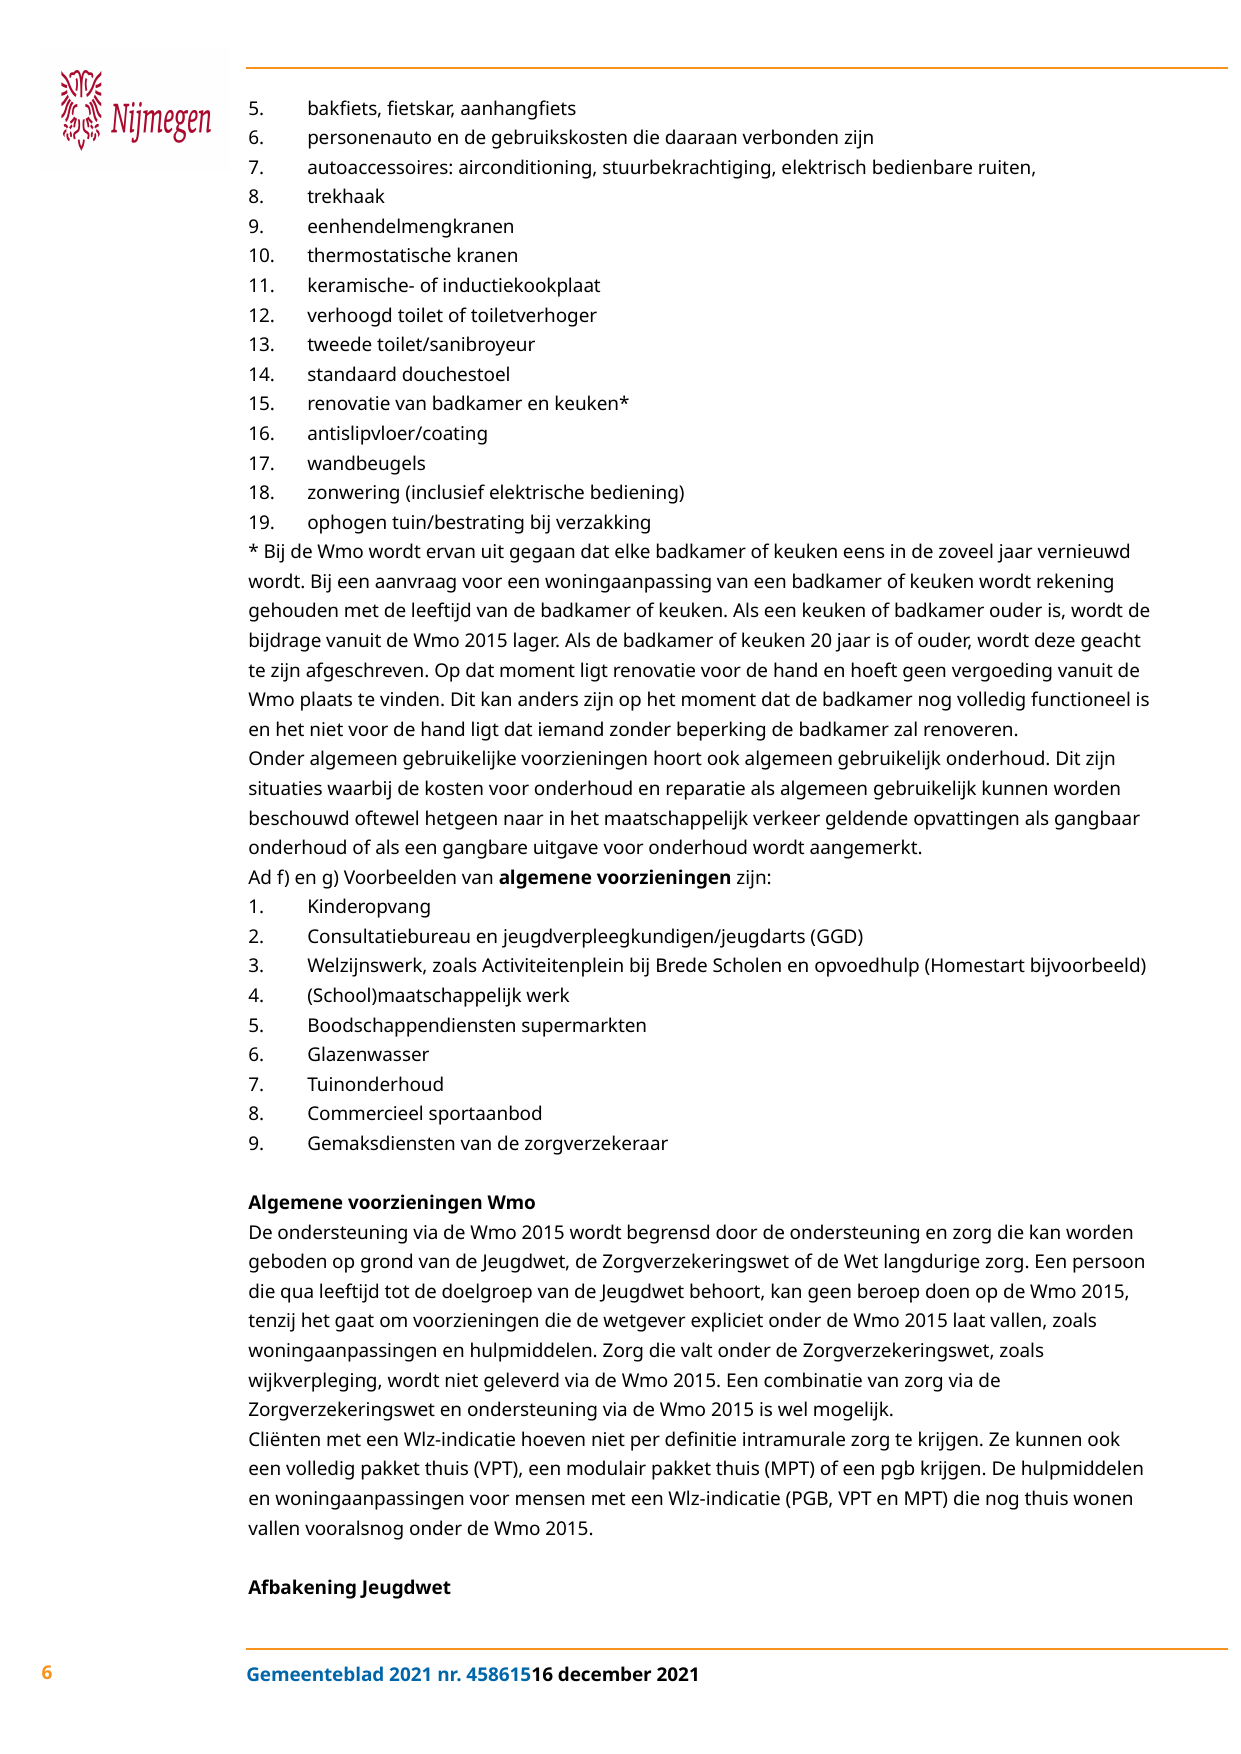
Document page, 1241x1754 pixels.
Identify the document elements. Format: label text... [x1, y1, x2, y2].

text * Bij de Wmo wordt ervan uit gegaan dat elke badkamer of keuken eens in de zoveel jaar vernieuwd wordt. Bij een aanvraag voor een woningaanpassing van een badkamer of keuken wordt rekening gehouden met de leeftijd van de badkamer of keuken. Als een keuken of badkamer ouder is, wordt de bijdrage vanuit de Wmo 2015 lager. Als de badkamer of keuken 20 jaar is of ouder, wordt deze geacht te zijn afgeschreven. Op dat moment ligt renovatie voor de hand en hoeft geen vergoeding vanuit de Wmo plaats te vinden. Dit kan anders zijn op het moment dat de badkamer nog volledig functioneel is en het niet voor de hand ligt dat iemand zonder beperking de badkamer zal renoveren. [248, 538, 1152, 742]
list wandbeugels [248, 450, 1152, 476]
list Commercieel sportaanbod [248, 1101, 1152, 1126]
list eenhendelmengkranen [248, 213, 1152, 239]
list renovatie van badkamer en keuken* [248, 391, 1152, 416]
list Welzijnswerk, zoals Activiteitenplein bij Brede Scholen en opvoedhulp (Homestart bijvoorbeeld) [248, 953, 1152, 978]
list Gemaksdiensten van de zorgverzekeraar [248, 1130, 1152, 1156]
text Ad f) en g) Voorbeelden van algemene voorzieningen zijn: [248, 864, 1152, 890]
text Cliënten met een Wlz-indicatie hoeven niet per definitie intramurale zorg te krijgen. Ze kunnen ook een volledig pakket thuis (VPT), een modulair pakket thuis (MPT) of een pgb krijgen. De hulpmiddelen en woningaanpassingen voor mensen met een Wlz-indicatie (PGB, VPT en MPT) die nog thuis wonen vallen vooralsnog onder de Wmo 2015. [248, 1426, 1152, 1541]
list antislipvloer/coating [248, 420, 1152, 446]
list standaard douchestoel [248, 361, 1152, 387]
list tweede toilet/sanibroyeur [248, 331, 1152, 357]
list (School)maatschappelijk werk [248, 982, 1152, 1008]
list Kinderopvang [248, 893, 1152, 919]
list Glazenwasser [248, 1041, 1152, 1067]
text Afbakening Jeugdwet [248, 1574, 1152, 1600]
list autoaccessoires: airconditioning, stuurbekrachtiging, elektrisch bedienbare ruiten, [248, 154, 1152, 180]
list personenauto en de gebruikskosten die daaraan verbonden zijn [248, 124, 1152, 150]
list zonwering (inclusief elektrische bediening) [248, 479, 1152, 505]
picture [41, 47, 231, 172]
list Tuinonderhoud [248, 1071, 1152, 1097]
list bakfiets, fietskar, aanhangfiets [248, 95, 1152, 121]
list thermostatische kranen [248, 243, 1152, 268]
text Algemene voorzieningen Wmo [248, 1189, 1152, 1215]
list verhoogd toilet of toiletverhoger [248, 302, 1152, 328]
text De ondersteuning via de Wmo 2015 wordt begrensd door de ondersteuning en zorg die kan worden geboden op grond van de Jeugdwet, de Zorgverzekeringswet of de Wet langdurige zorg. Een persoon die qua leeftijd tot de doelgroep van de Jeugdwet behoort, kan geen beroep doen op de Wmo 2015, tenzij het gaat om voorzieningen die de wetgever expliciet onder de Wmo 2015 laat vallen, zoals woningaanpassingen en hulpmiddelen. Zorg die valt onder de Zorgverzekeringswet, zoals wijkverpleging, wordt niet geleverd via de Wmo 2015. Een combinatie van zorg via de Zorgverzekeringswet en ondersteuning via de Wmo 2015 is wel mogelijk. [248, 1219, 1152, 1422]
text Onder algemeen gebruikelijke voorzieningen hoort ook algemeen gebruikelijk onderhoud. Dit zijn situaties waarbij de kosten voor onderhoud en reparatie als algemeen gebruikelijk kunnen worden beschouwd oftewel hetgeen naar in het maatschappelijk verkeer geldende opvattingen als gangbaar onderhoud of als een gangbare uitgave voor onderhoud wordt aangemerkt. [248, 746, 1152, 860]
list Consultatiebureau en jeugdverpleegkundigen/jeugdarts (GGD) [248, 923, 1152, 949]
list trekhaak [248, 183, 1152, 209]
list ophogen tuin/bestrating bij verzakking [248, 509, 1152, 535]
list Boodschappendiensten supermarkten [248, 1012, 1152, 1038]
list keramische- of inductiekookplaat [248, 272, 1152, 298]
